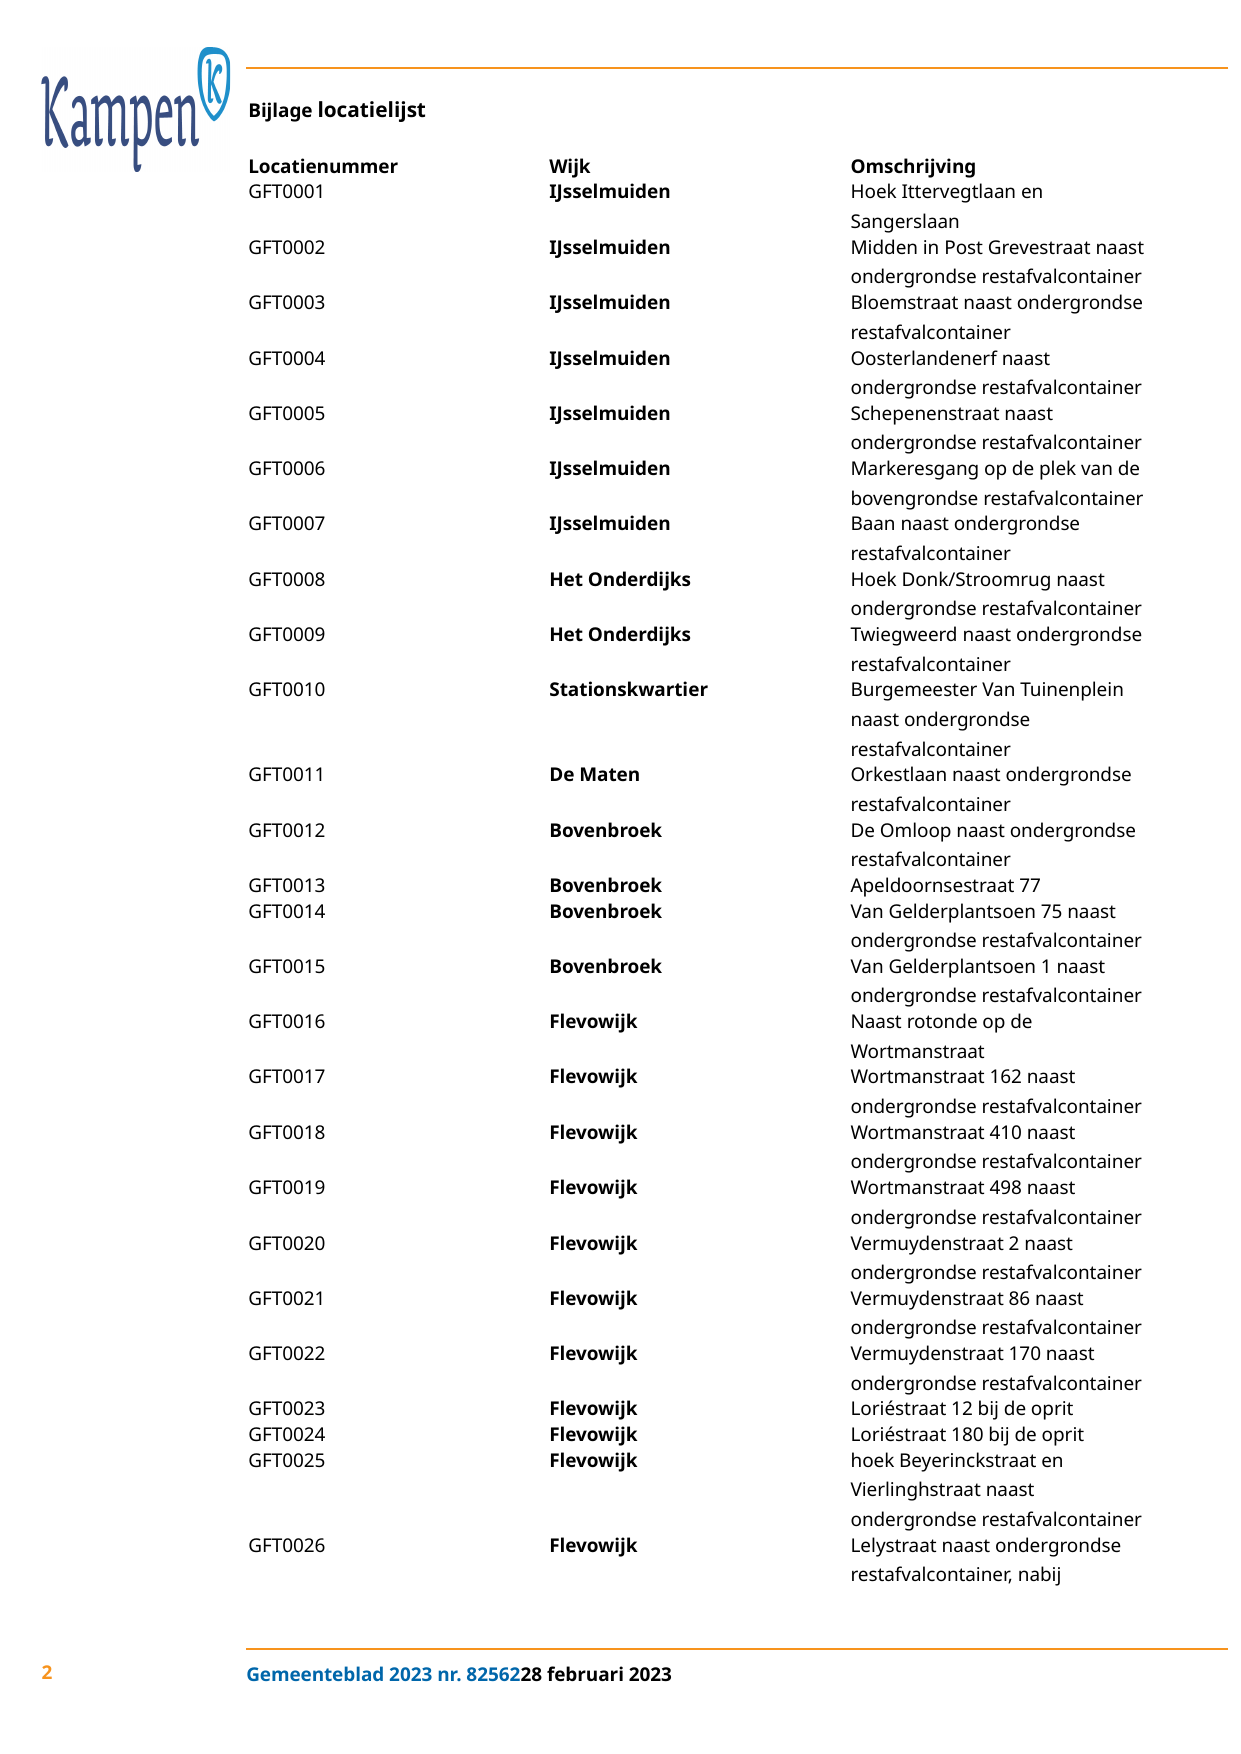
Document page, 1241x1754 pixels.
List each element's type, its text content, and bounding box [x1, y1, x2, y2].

table_cell Lelystraat naast ondergrondse restafvalcontainer, nabij [850, 1532, 1152, 1587]
table_cell hoek Beyerinckstraat en Vierlinghstraat naast ondergrondse restafvalcontainer [850, 1447, 1152, 1532]
table_cell Flevowijk [549, 1447, 850, 1532]
table_cell IJsselmuiden [549, 289, 850, 345]
table_cell Wortmanstraat 162 naast ondergrondse restafvalcontainer [850, 1064, 1152, 1119]
table_cell Markeresgang op de plek van de bovengrondse restafvalcontainer [850, 455, 1152, 511]
table_cell Hoek Donk/Stroomrug naast ondergrondse restafvalcontainer [850, 566, 1152, 621]
table_header Omschrijving [850, 153, 1152, 179]
table_cell GFT0017 [248, 1064, 549, 1119]
table_cell De Omloop naast ondergrondse restafvalcontainer [850, 817, 1152, 872]
table_cell Wortmanstraat 498 naast ondergrondse restafvalcontainer [850, 1174, 1152, 1230]
table_cell Loriéstraat 12 bij de oprit [850, 1396, 1152, 1421]
table_cell Flevowijk [549, 1174, 850, 1230]
table_cell Stationskwartier [549, 677, 850, 761]
table_cell GFT0012 [248, 817, 549, 872]
table_cell GFT0004 [248, 345, 549, 400]
table_cell IJsselmuiden [549, 455, 850, 511]
table_cell Twiegweerd naast ondergrondse restafvalcontainer [850, 621, 1152, 677]
table_cell GFT0006 [248, 455, 549, 511]
table_cell IJsselmuiden [549, 511, 850, 566]
table_cell GFT0001 [248, 179, 549, 234]
table_cell Bovenbroek [549, 953, 850, 1008]
table_cell Naast rotonde op de Wortmanstraat [850, 1009, 1152, 1064]
table_cell GFT0019 [248, 1174, 549, 1230]
table_cell Flevowijk [549, 1285, 850, 1340]
table_cell Flevowijk [549, 1009, 850, 1064]
table_cell GFT0015 [248, 953, 549, 1008]
table_cell Bovenbroek [549, 872, 850, 898]
picture [41, 47, 231, 172]
table_header Locatienummer [248, 153, 549, 179]
table_cell GFT0010 [248, 677, 549, 761]
table_cell Wortmanstraat 410 naast ondergrondse restafvalcontainer [850, 1119, 1152, 1174]
table_cell GFT0002 [248, 234, 549, 289]
table_cell Oosterlandenerf naast ondergrondse restafvalcontainer [850, 345, 1152, 400]
table_cell Vermuydenstraat 2 naast ondergrondse restafvalcontainer [850, 1230, 1152, 1285]
table_cell Baan naast ondergrondse restafvalcontainer [850, 511, 1152, 566]
table_cell Midden in Post Grevestraat naast ondergrondse restafvalcontainer [850, 234, 1152, 289]
table_cell Loriéstraat 180 bij de oprit [850, 1421, 1152, 1447]
table_cell Vermuydenstraat 170 naast ondergrondse restafvalcontainer [850, 1340, 1152, 1396]
table_cell GFT0022 [248, 1340, 549, 1396]
table_cell GFT0025 [248, 1447, 549, 1532]
table_cell IJsselmuiden [549, 345, 850, 400]
text Bijlage locatielijst [248, 95, 1152, 123]
table_cell Het Onderdijks [549, 566, 850, 621]
table_cell Flevowijk [549, 1064, 850, 1119]
table_cell Orkestlaan naast ondergrondse restafvalcontainer [850, 761, 1152, 817]
table_cell IJsselmuiden [549, 179, 850, 234]
table_cell Flevowijk [549, 1532, 850, 1587]
table_cell Flevowijk [549, 1396, 850, 1421]
table_cell IJsselmuiden [549, 234, 850, 289]
table_cell Van Gelderplantsoen 1 naast ondergrondse restafvalcontainer [850, 953, 1152, 1008]
table_cell Vermuydenstraat 86 naast ondergrondse restafvalcontainer [850, 1285, 1152, 1340]
table_cell GFT0005 [248, 400, 549, 455]
table_cell Hoek Ittervegtlaan en Sangerslaan [850, 179, 1152, 234]
table_cell De Maten [549, 761, 850, 817]
table_cell GFT0009 [248, 621, 549, 677]
table_cell GFT0023 [248, 1396, 549, 1421]
table_header Wijk [549, 153, 850, 179]
table_cell GFT0018 [248, 1119, 549, 1174]
table_cell Van Gelderplantsoen 75 naast ondergrondse restafvalcontainer [850, 898, 1152, 953]
table_cell Flevowijk [549, 1119, 850, 1174]
table_cell Bovenbroek [549, 898, 850, 953]
table_cell Bloemstraat naast ondergrondse restafvalcontainer [850, 289, 1152, 345]
table_cell GFT0011 [248, 761, 549, 817]
table_cell Bovenbroek [549, 817, 850, 872]
table_cell GFT0016 [248, 1009, 549, 1064]
table_cell Flevowijk [549, 1230, 850, 1285]
table_cell Flevowijk [549, 1421, 850, 1447]
table_cell GFT0021 [248, 1285, 549, 1340]
table_cell GFT0007 [248, 511, 549, 566]
table_cell IJsselmuiden [549, 400, 850, 455]
table_cell Schepenenstraat naast ondergrondse restafvalcontainer [850, 400, 1152, 455]
table_cell GFT0014 [248, 898, 549, 953]
table_cell Flevowijk [549, 1340, 850, 1396]
table_cell GFT0026 [248, 1532, 549, 1587]
table_cell Burgemeester Van Tuinenplein naast ondergrondse restafvalcontainer [850, 677, 1152, 761]
table_cell GFT0008 [248, 566, 549, 621]
table_cell GFT0020 [248, 1230, 549, 1285]
table_cell Apeldoornsestraat 77 [850, 872, 1152, 898]
table_cell GFT0024 [248, 1421, 549, 1447]
table_cell GFT0013 [248, 872, 549, 898]
table_cell Het Onderdijks [549, 621, 850, 677]
table_cell GFT0003 [248, 289, 549, 345]
